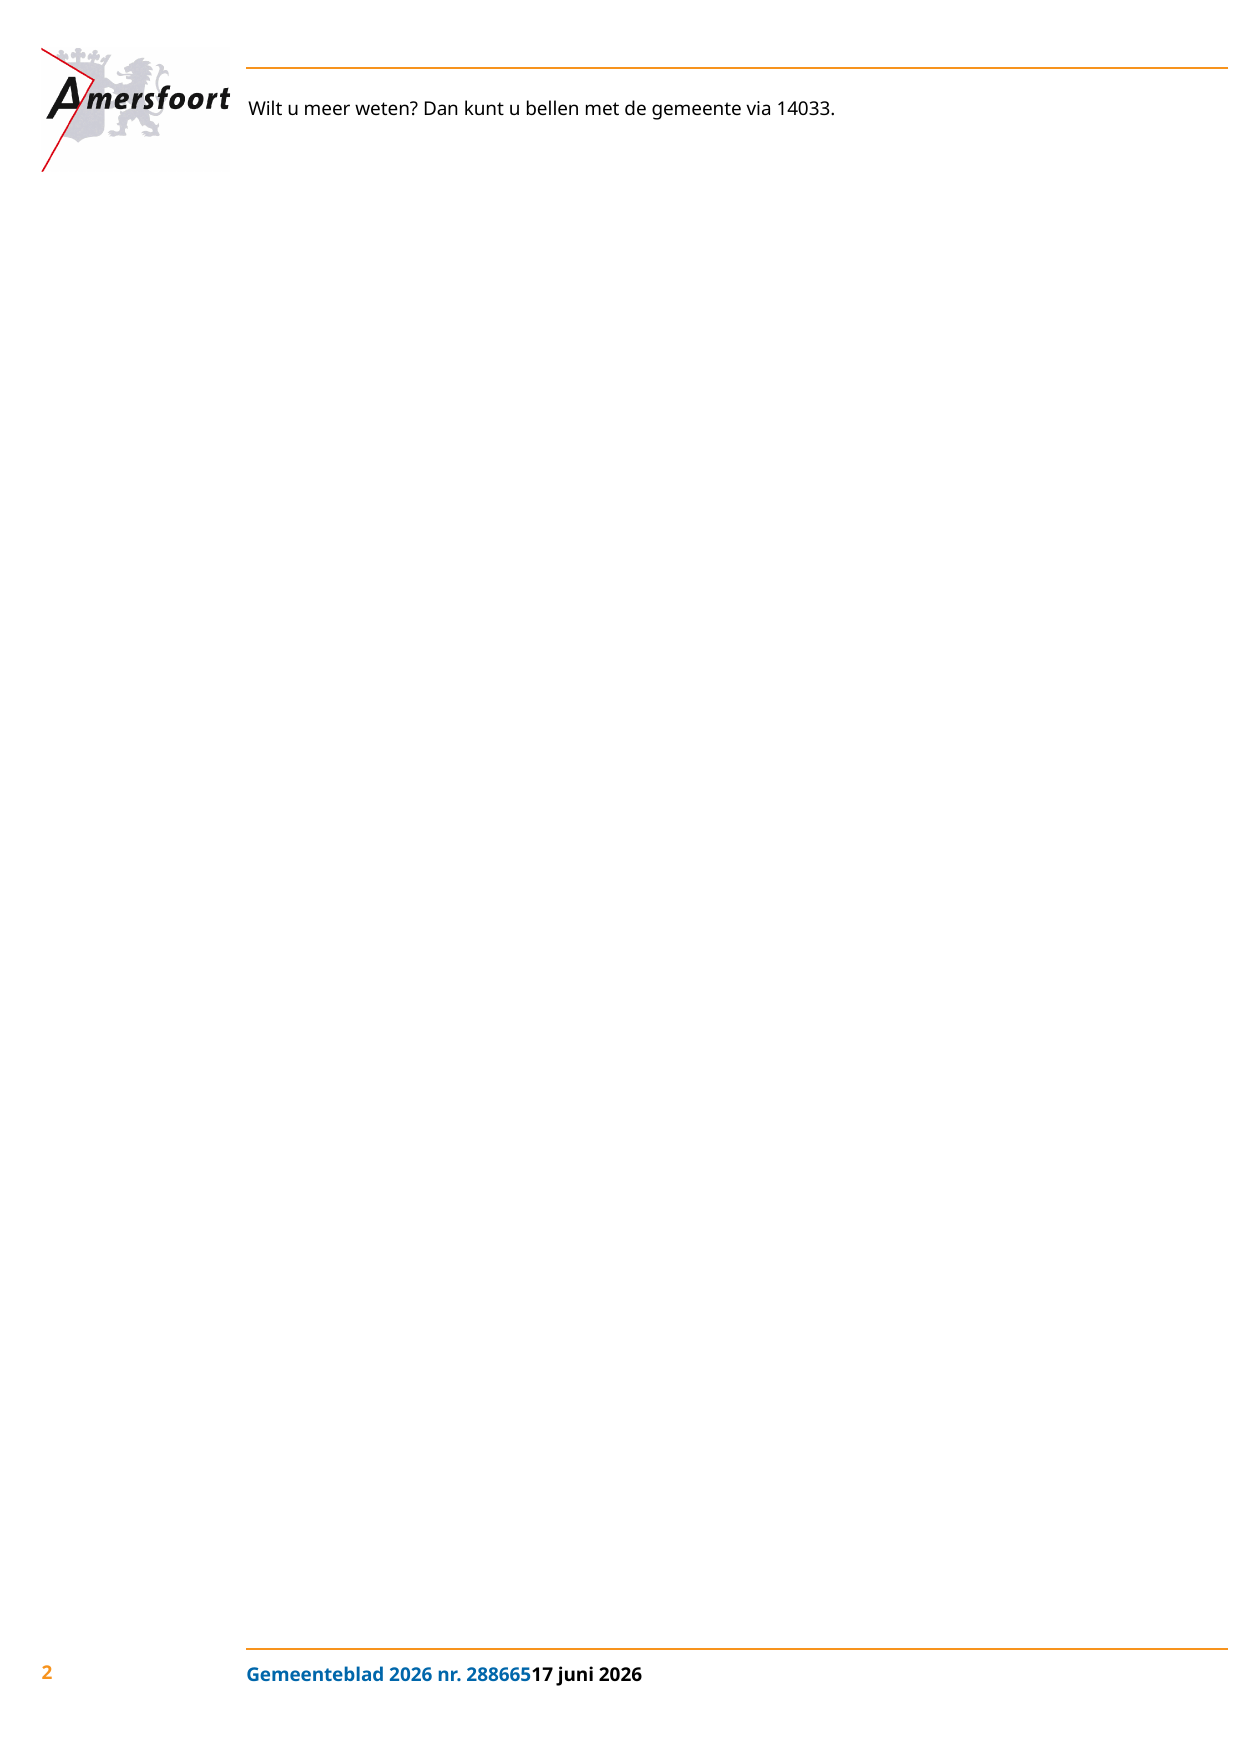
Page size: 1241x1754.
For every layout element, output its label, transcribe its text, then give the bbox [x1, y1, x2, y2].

picture [41, 47, 231, 172]
text Wilt u meer weten? Dan kunt u bellen met de gemeente via 14033. [248, 95, 1152, 121]
